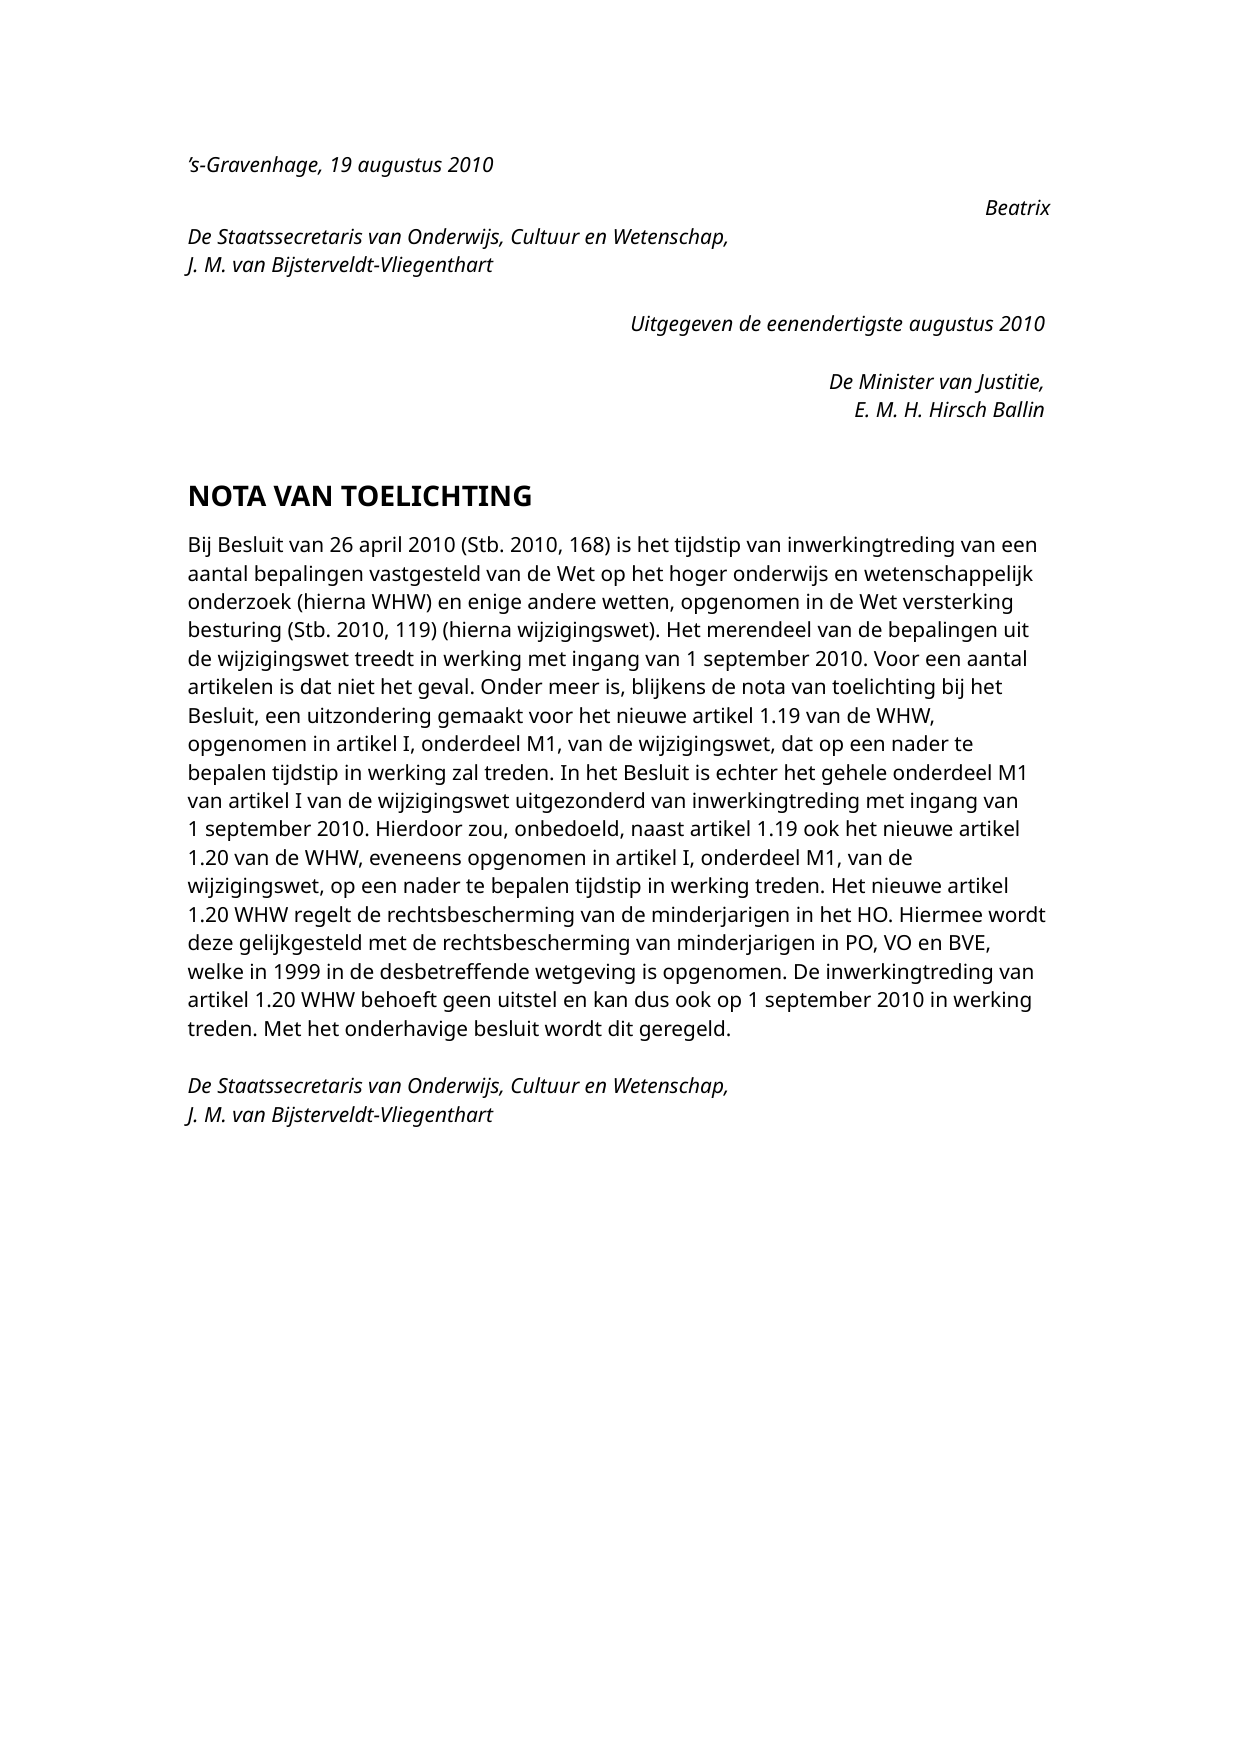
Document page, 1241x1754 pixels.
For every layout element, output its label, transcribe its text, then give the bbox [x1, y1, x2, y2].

subtitle NOTA VAN TOELICHTING [187, 477, 1053, 515]
text Beatrix [187, 193, 1053, 222]
text E. M. H. Hirsch Ballin [187, 396, 1053, 424]
text Bij Besluit van 26 april 2010 (Stb. 2010, 168) is het tijdstip van inwerkingtreding van een aantal bepalingen vastgesteld van de Wet op het hoger onderwijs en wetenschappelijk onderzoek (hierna WHW) en enige andere wetten, opgenomen in de Wet versterking besturing (Stb. 2010, 119) (hierna wijzigingswet). Het merendeel van de bepalingen uit de wijzigingswet treedt in werking met ingang van 1 september 2010. Voor een aantal artikelen is dat niet het geval. Onder meer is, blijkens de nota van toelichting bij het Besluit, een uitzondering gemaakt voor het nieuwe artikel 1.19 van de WHW, opgenomen in artikel I, onderdeel M1, van de wijzigingswet, dat op een nader te bepalen tijdstip in werking zal treden. In het Besluit is echter het gehele onderdeel M1 van artikel I van de wijzigingswet uitgezonderd van inwerkingtreding met ingang van 1 september 2010. Hierdoor zou, onbedoeld, naast artikel 1.19 ook het nieuwe artikel 1.20 van de WHW, eveneens opgenomen in artikel I, onderdeel M1, van de wijzigingswet, op een nader te bepalen tijdstip in werking treden. Het nieuwe artikel 1.20 WHW regelt de rechtsbescherming van de minderjarigen in het HO. Hiermee wordt deze gelijkgesteld met de rechtsbescherming van minderjarigen in PO, VO en BVE, welke in 1999 in de desbetreffende wetgeving is opgenomen. De inwerkingtreding van artikel 1.20 WHW behoeft geen uitstel en kan dus ook op 1 september 2010 in werking treden. Met het onderhavige besluit wordt dit geregeld. [187, 530, 1053, 1042]
text Uitgegeven de eenendertigste augustus 2010 [187, 309, 1053, 337]
text J. M. van Bijsterveldt-Vliegenthart [187, 250, 1053, 279]
text De Staatssecretaris van Onderwijs, Cultuur en Wetenschap, [187, 1072, 1053, 1100]
text J. M. van Bijsterveldt-Vliegenthart [187, 1100, 1053, 1128]
text De Minister van Justitie, [187, 367, 1053, 396]
text ’s-Gravenhage, 19 augustus 2010 [187, 150, 1053, 178]
text De Staatssecretaris van Onderwijs, Cultuur en Wetenschap, [187, 222, 1053, 250]
